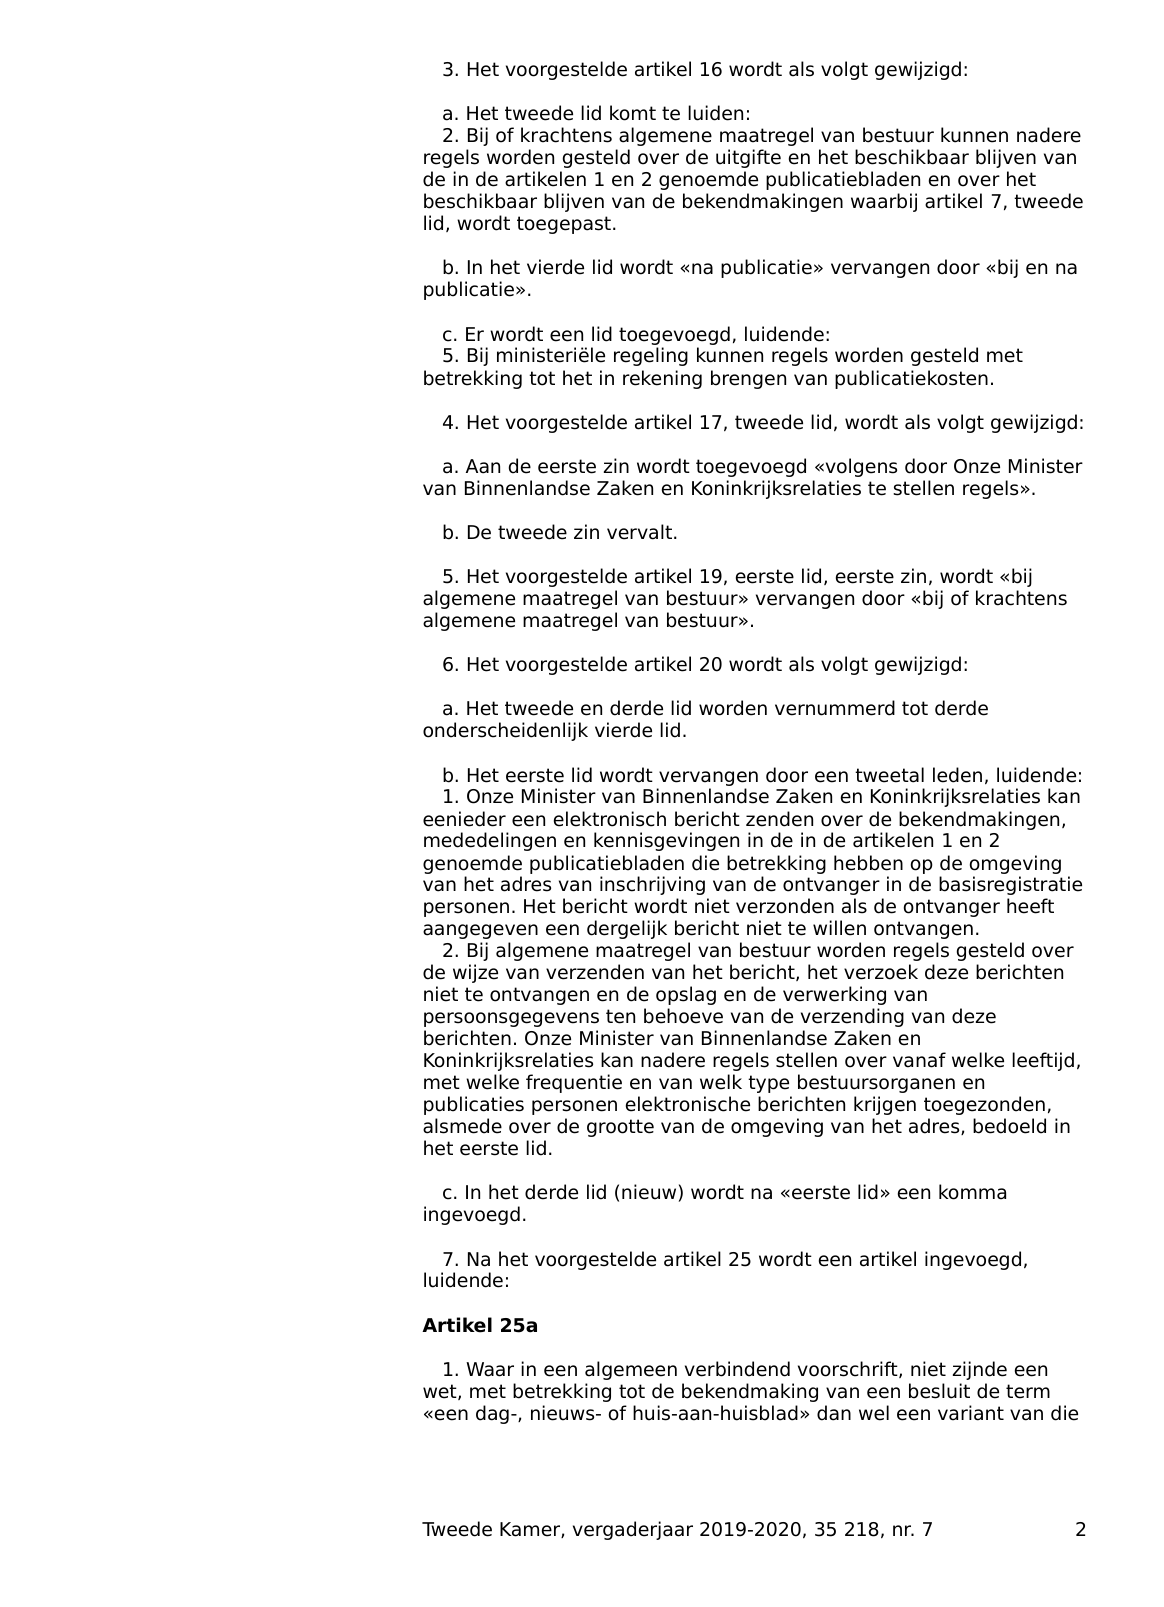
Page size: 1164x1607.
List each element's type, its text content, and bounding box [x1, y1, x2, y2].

text 7. Na het voorgestelde artikel 25 wordt een artikel ingevoegd, luidende: [422, 1248, 1087, 1292]
text 2. Bij of krachtens algemene maatregel van bestuur kunnen nadere regels worden gesteld over de uitgifte en het beschikbaar blijven van de in de artikelen 1 en 2 genoemde publicatiebladen en over het beschikbaar blijven van de bekendmakingen waarbij artikel 7, tweede lid, wordt toegepast. [422, 125, 1087, 235]
text b. De tweede zin vervalt. [422, 522, 1087, 544]
text 6. Het voorgestelde artikel 20 wordt als volgt gewijzigd: [422, 654, 1087, 676]
text b. Het eerste lid wordt vervangen door een tweetal leden, luidende: [422, 764, 1087, 786]
text 2. Bij algemene maatregel van bestuur worden regels gesteld over de wijze van verzenden van het bericht, het verzoek deze berichten niet te ontvangen en de opslag en de verwerking van persoonsgegevens ten behoeve van de verzending van deze berichten. Onze Minister van Binnenlandse Zaken en Koninkrijksrelaties kan nadere regels stellen over vanaf welke leeftijd, met welke frequentie en van welk type bestuursorganen en publicaties personen elektronische berichten krijgen toegezonden, alsmede over de grootte van de omgeving van het adres, bedoeld in het eerste lid. [422, 940, 1087, 1160]
text c. Er wordt een lid toegevoegd, luidende: [422, 323, 1087, 345]
text 3. Het voorgestelde artikel 16 wordt als volgt gewijzigd: [422, 59, 1087, 81]
text 5. Bij ministeriële regeling kunnen regels worden gesteld met betrekking tot het in rekening brengen van publicatiekosten. [422, 345, 1087, 389]
text c. In het derde lid (nieuw) wordt na «eerste lid» een komma ingevoegd. [422, 1182, 1087, 1226]
text 5. Het voorgestelde artikel 19, eerste lid, eerste zin, wordt «bij algemene maatregel van bestuur» vervangen door «bij of krachtens algemene maatregel van bestuur». [422, 566, 1087, 632]
subtitle Artikel 25a [422, 1314, 1087, 1337]
text 1. Waar in een algemeen verbindend voorschrift, niet zijnde een wet, met betrekking tot de bekendmaking van een besluit de term «een dag-, nieuws- of huis-aan-huisblad» dan wel een variant van die [422, 1359, 1087, 1425]
text a. Het tweede en derde lid worden vernummerd tot derde onderscheidenlijk vierde lid. [422, 698, 1087, 742]
text 4. Het voorgestelde artikel 17, tweede lid, wordt als volgt gewijzigd: [422, 412, 1087, 433]
text 1. Onze Minister van Binnenlandse Zaken en Koninkrijksrelaties kan eenieder een elektronisch bericht zenden over de bekendmakingen, mededelingen en kennisgevingen in de in de artikelen 1 en 2 genoemde publicatiebladen die betrekking hebben op de omgeving van het adres van inschrijving van de ontvanger in de basisregistratie personen. Het bericht wordt niet verzonden als de ontvanger heeft aangegeven een dergelijk bericht niet te willen ontvangen. [422, 786, 1087, 940]
text a. Aan de eerste zin wordt toegevoegd «volgens door Onze Minister van Binnenlandse Zaken en Koninkrijksrelaties te stellen regels». [422, 456, 1087, 500]
text a. Het tweede lid komt te luiden: [422, 103, 1087, 125]
text b. In het vierde lid wordt «na publicatie» vervangen door «bij en na publicatie». [422, 257, 1087, 301]
